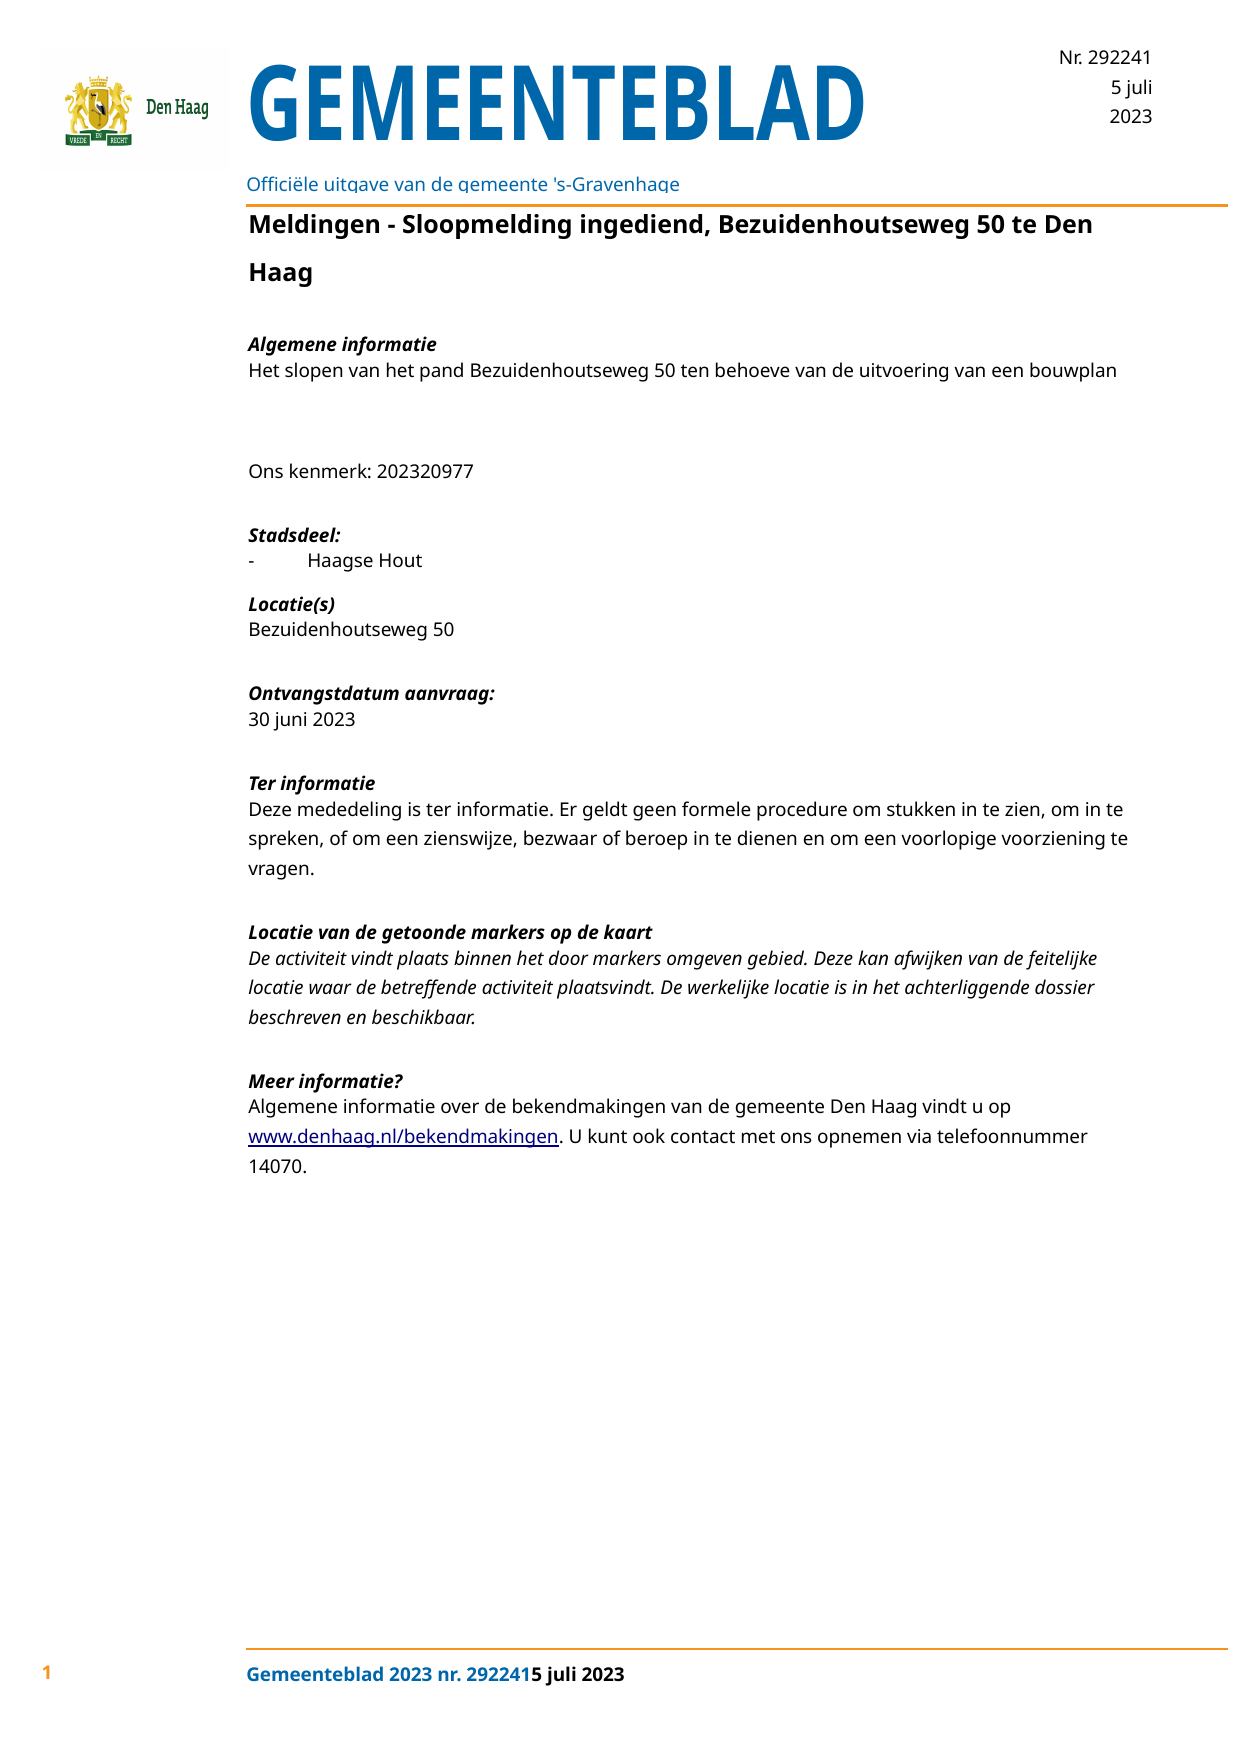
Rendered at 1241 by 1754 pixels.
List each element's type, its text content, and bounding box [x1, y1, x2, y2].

text Algemene informatie over de bekendmakingen van de gemeente Den Haag vindt u op www.denhaag.nl/bekendmakingen. U kunt ook contact met ons opnemen via telefoonnummer 14070. [248, 1094, 1152, 1178]
text Ons kenmerk: 202320977 [248, 458, 1152, 484]
text Meldingen - Sloopmelding ingediend, Bezuidenhoutseweg 50 te Den Haag [248, 207, 1152, 288]
text Stadsdeel: [248, 522, 1152, 548]
text Locatie van de getoonde markers op de kaart [248, 919, 1152, 945]
text Deze mededeling is ter informatie. Er geldt geen formele procedure om stukken in te zien, om in te spreken, of om een zienswijze, bezwaar of beroep in te dienen en om een voorlopige voorziening te vragen. [248, 796, 1152, 881]
text Het slopen van het pand Bezuidenhoutseweg 50 ten behoeve van de uitvoering van een bouwplan [248, 357, 1152, 383]
text 30 juni 2023 [248, 706, 1152, 732]
text De activiteit vindt plaats binnen het door markers omgeven gebied. Deze kan afwijken van de feitelijke locatie waar de betreffende activiteit plaatsvindt. De werkelijke locatie is in het achterliggende dossier beschreven en beschikbaar. [248, 945, 1152, 1030]
text Locatie(s) [248, 591, 1152, 617]
text Algemene informatie [248, 331, 1152, 357]
picture [41, 47, 231, 172]
list Haagse Hout [248, 548, 1152, 573]
text Ter informatie [248, 770, 1152, 796]
text Bezuidenhoutseweg 50 [248, 617, 1152, 642]
text Meer informatie? [248, 1068, 1152, 1094]
text Ontvangstdatum aanvraag: [248, 681, 1152, 706]
